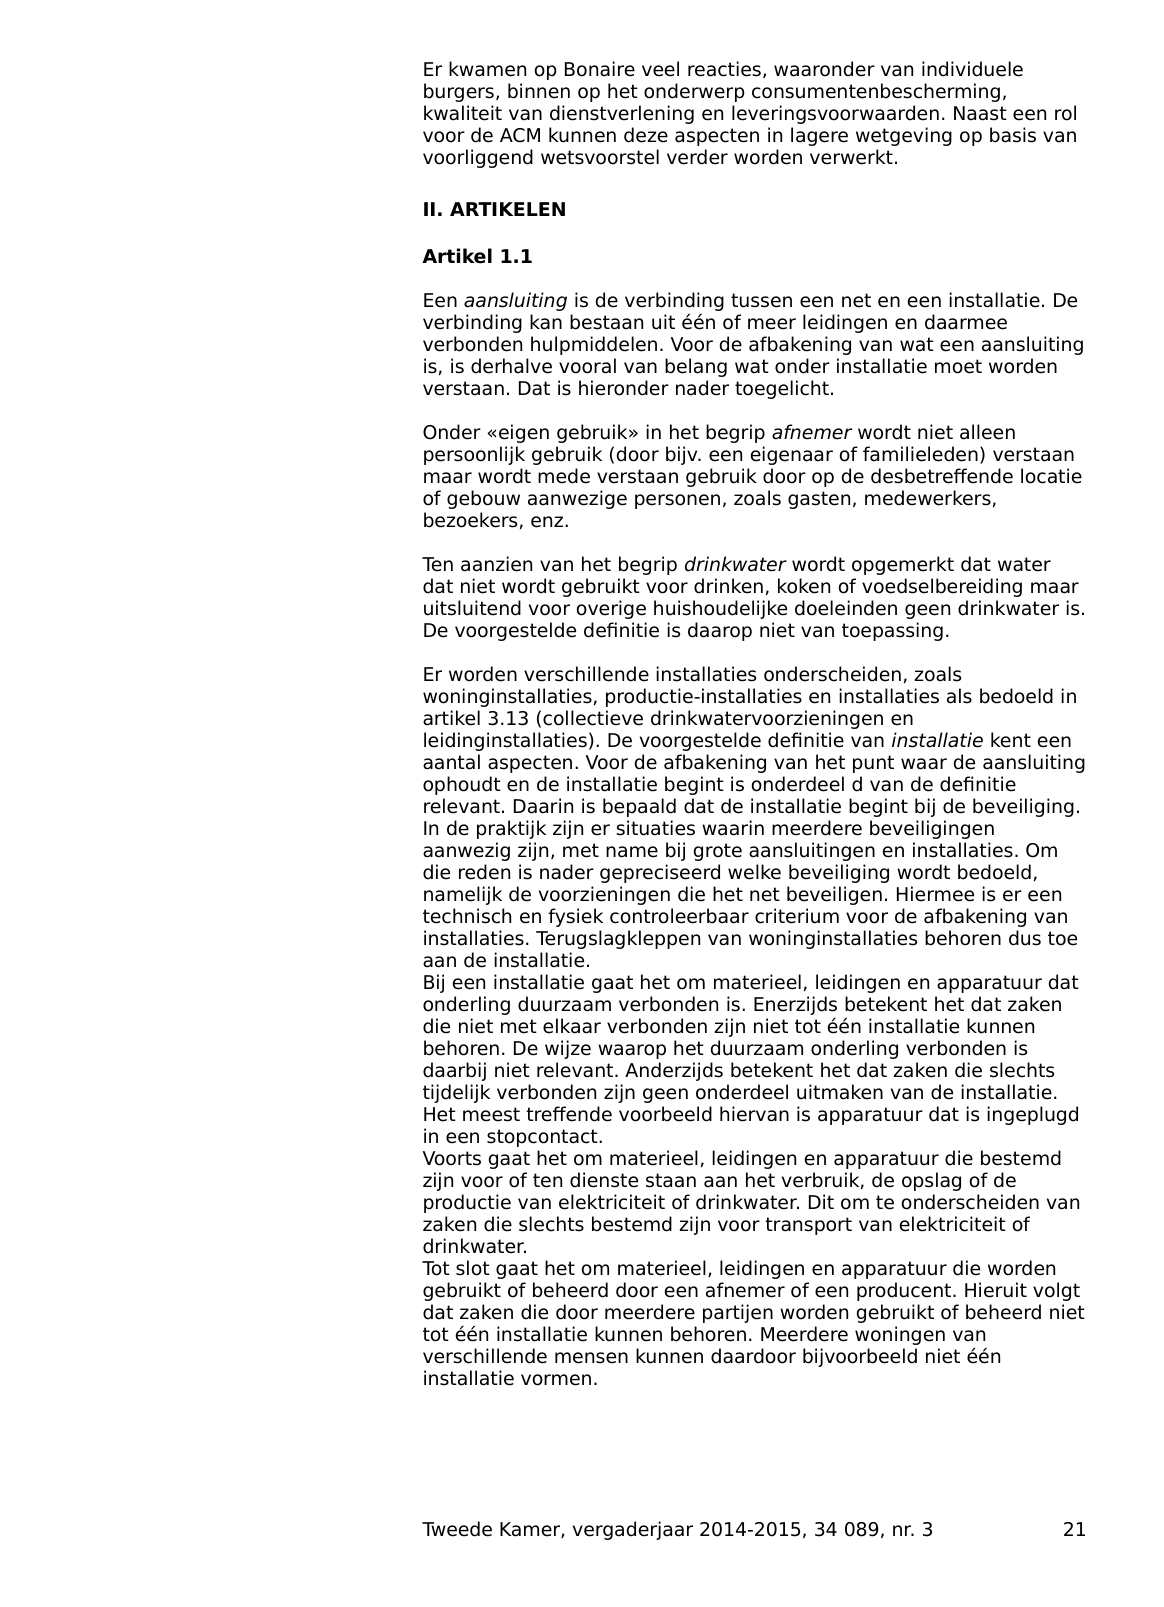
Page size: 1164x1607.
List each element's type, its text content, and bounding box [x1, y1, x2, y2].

text Bij een installatie gaat het om materieel, leidingen en apparatuur dat onderling duurzaam verbonden is. Enerzijds betekent het dat zaken die niet met elkaar verbonden zijn niet tot één installatie kunnen behoren. De wijze waarop het duurzaam onderling verbonden is daarbij niet relevant. Anderzijds betekent het dat zaken die slechts tijdelijk verbonden zijn geen onderdeel uitmaken van de installatie. Het meest treffende voorbeeld hiervan is apparatuur dat is ingeplugd in een stopcontact. [422, 972, 1087, 1148]
text Ten aanzien van het begrip drinkwater wordt opgemerkt dat water dat niet wordt gebruikt voor drinken, koken of voedselbereiding maar uitsluitend voor overige huishoudelijke doeleinden geen drinkwater is. De voorgestelde definitie is daarop niet van toepassing. [422, 554, 1087, 642]
subtitle II. ARTIKELEN [422, 199, 1087, 221]
subtitle Artikel 1.1 [422, 246, 1087, 268]
text Er kwamen op Bonaire veel reacties, waaronder van individuele burgers, binnen op het onderwerp consumentenbescherming, kwaliteit van dienstverlening en leveringsvoorwaarden. Naast een rol voor de ACM kunnen deze aspecten in lagere wetgeving op basis van voorliggend wetsvoorstel verder worden verwerkt. [422, 59, 1087, 169]
text Er worden verschillende installaties onderscheiden, zoals woninginstallaties, productie-installaties en installaties als bedoeld in artikel 3.13 (collectieve drinkwatervoorzieningen en leidinginstallaties). De voorgestelde definitie van installatie kent een aantal aspecten. Voor de afbakening van het punt waar de aansluiting ophoudt en de installatie begint is onderdeel d van de definitie relevant. Daarin is bepaald dat de installatie begint bij de beveiliging. In de praktijk zijn er situaties waarin meerdere beveiligingen aanwezig zijn, met name bij grote aansluitingen en installaties. Om die reden is nader gepreciseerd welke beveiliging wordt bedoeld, namelijk de voorzieningen die het net beveiligen. Hiermee is er een technisch en fysiek controleerbaar criterium voor de afbakening van installaties. Terugslagkleppen van woninginstallaties behoren dus toe aan de installatie. [422, 664, 1087, 972]
text Onder «eigen gebruik» in het begrip afnemer wordt niet alleen persoonlijk gebruik (door bijv. een eigenaar of familieleden) verstaan maar wordt mede verstaan gebruik door op de desbetreffende locatie of gebouw aanwezige personen, zoals gasten, medewerkers, bezoekers, enz. [422, 422, 1087, 532]
text Voorts gaat het om materieel, leidingen en apparatuur die bestemd zijn voor of ten dienste staan aan het verbruik, de opslag of de productie van elektriciteit of drinkwater. Dit om te onderscheiden van zaken die slechts bestemd zijn voor transport van elektriciteit of drinkwater. [422, 1148, 1087, 1258]
text Tot slot gaat het om materieel, leidingen en apparatuur die worden gebruikt of beheerd door een afnemer of een producent. Hieruit volgt dat zaken die door meerdere partijen worden gebruikt of beheerd niet tot één installatie kunnen behoren. Meerdere woningen van verschillende mensen kunnen daardoor bijvoorbeeld niet één installatie vormen. [422, 1258, 1087, 1390]
text Een aansluiting is de verbinding tussen een net en een installatie. De verbinding kan bestaan uit één of meer leidingen en daarmee verbonden hulpmiddelen. Voor de afbakening van wat een aansluiting is, is derhalve vooral van belang wat onder installatie moet worden verstaan. Dat is hieronder nader toegelicht. [422, 290, 1087, 400]
